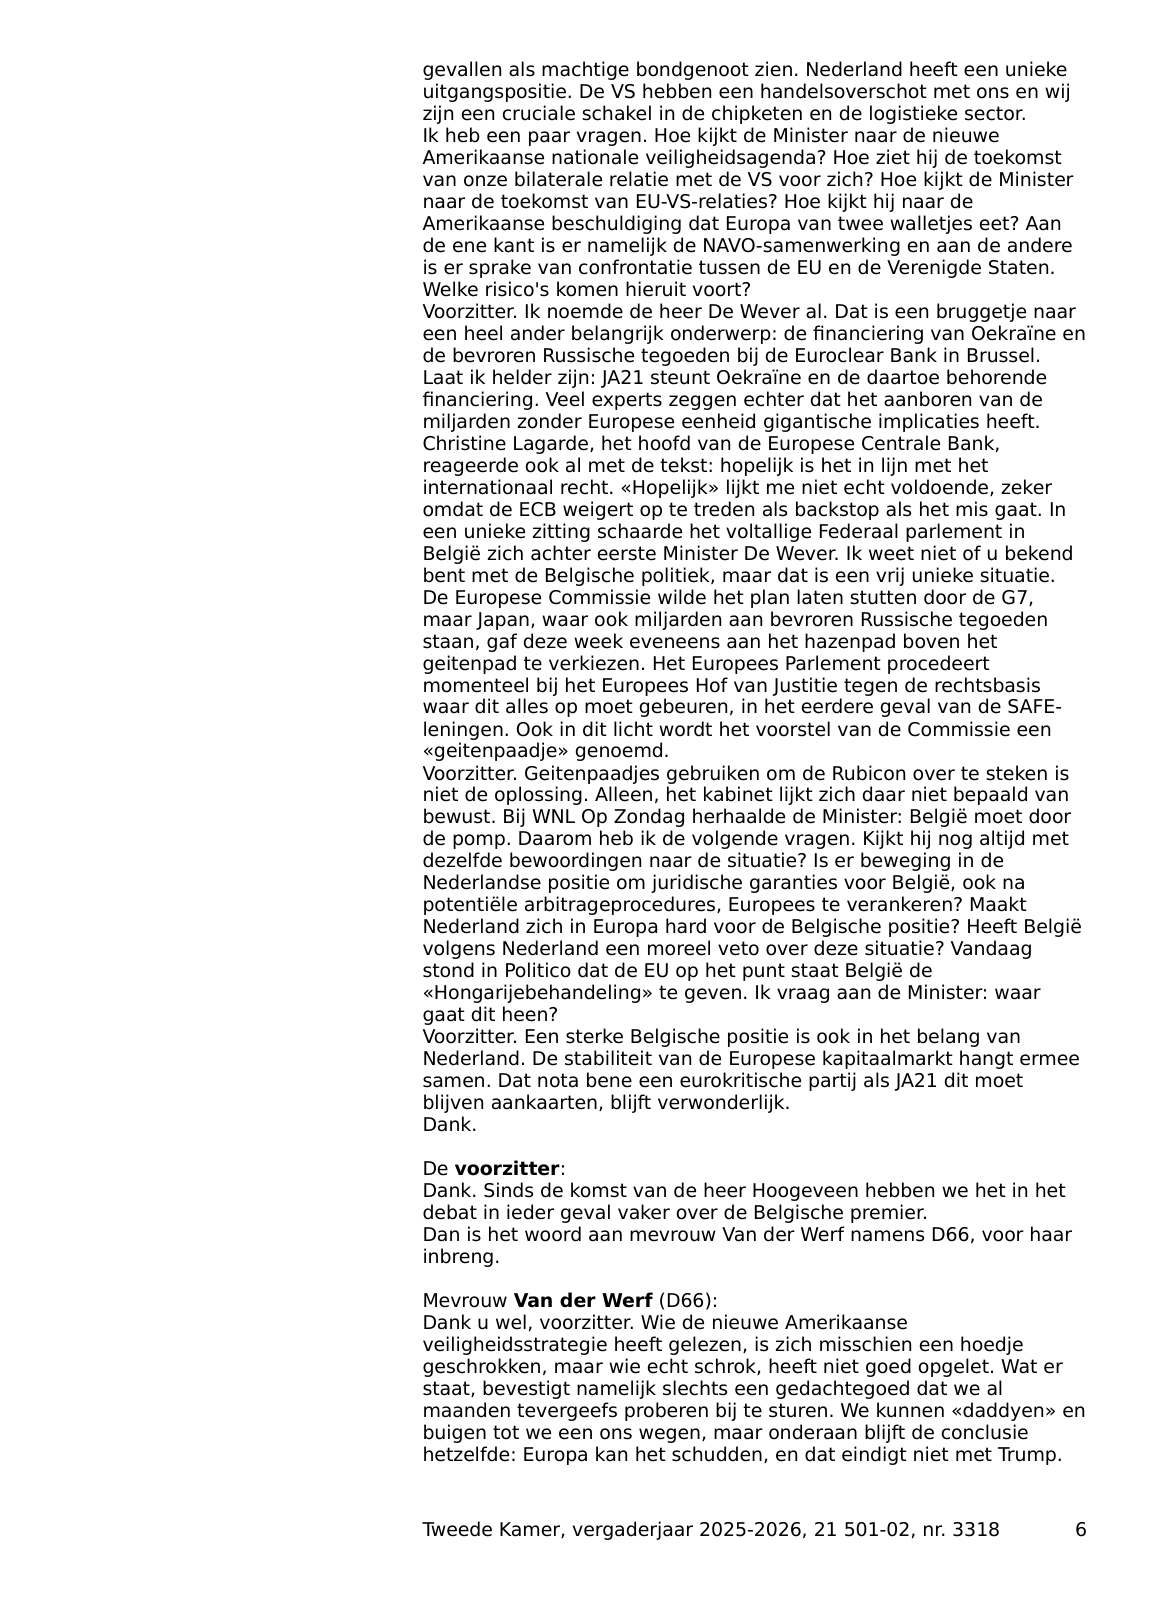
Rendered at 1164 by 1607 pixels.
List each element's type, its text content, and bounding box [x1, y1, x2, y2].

text Voorzitter. Geitenpaadjes gebruiken om de Rubicon over te steken is niet de oplossing. Alleen, het kabinet lijkt zich daar niet bepaald van bewust. Bij WNL Op Zondag herhaalde de Minister: België moet door de pomp. Daarom heb ik de volgende vragen. Kijkt hij nog altijd met dezelfde bewoordingen naar de situatie? Is er beweging in de Nederlandse positie om juridische garanties voor België, ook na potentiële arbitrageprocedures, Europees te verankeren? Maakt Nederland zich in Europa hard voor de Belgische positie? Heeft België volgens Nederland een moreel veto over deze situatie? Vandaag stond in Politico dat de EU op het punt staat België de «Hongarijebehandeling» te geven. Ik vraag aan de Minister: waar gaat dit heen? [422, 762, 1087, 1026]
text Dank u wel, voorzitter. Wie de nieuwe Amerikaanse veiligheidsstrategie heeft gelezen, is zich misschien een hoedje geschrokken, maar wie echt schrok, heeft niet goed opgelet. Wat er staat, bevestigt namelijk slechts een gedachtegoed dat we al maanden tevergeefs proberen bij te sturen. We kunnen «daddyen» en buigen tot we een ons wegen, maar onderaan blijft de conclusie hetzelfde: Europa kan het schudden, en dat eindigt niet met Trump. [422, 1312, 1087, 1466]
text gevallen als machtige bondgenoot zien. Nederland heeft een unieke uitgangspositie. De VS hebben een handelsoverschot met ons en wij zijn een cruciale schakel in de chipketen en de logistieke sector. [422, 59, 1087, 125]
text Mevrouw Van der Werf (D66): [422, 1290, 1087, 1312]
text Voorzitter. Ik noemde de heer De Wever al. Dat is een bruggetje naar een heel ander belangrijk onderwerp: de financiering van Oekraïne en de bevroren Russische tegoeden bij de Euroclear Bank in Brussel. Laat ik helder zijn: JA21 steunt Oekraïne en de daartoe behorende financiering. Veel experts zeggen echter dat het aanboren van de miljarden zonder Europese eenheid gigantische implicaties heeft. Christine Lagarde, het hoofd van de Europese Centrale Bank, reageerde ook al met de tekst: hopelijk is het in lijn met het internationaal recht. «Hopelijk» lijkt me niet echt voldoende, zeker omdat de ECB weigert op te treden als backstop als het mis gaat. In een unieke zitting schaarde het voltallige Federaal parlement in België zich achter eerste Minister De Wever. Ik weet niet of u bekend bent met de Belgische politiek, maar dat is een vrij unieke situatie. De Europese Commissie wilde het plan laten stutten door de G7, maar Japan, waar ook miljarden aan bevroren Russische tegoeden staan, gaf deze week eveneens aan het hazenpad boven het geitenpad te verkiezen. Het Europees Parlement procedeert momenteel bij het Europees Hof van Justitie tegen de rechtsbasis waar dit alles op moet gebeuren, in het eerdere geval van de SAFE-leningen. Ook in dit licht wordt het voorstel van de Commissie een «geitenpaadje» genoemd. [422, 301, 1087, 762]
text Dank. Sinds de komst van de heer Hoogeveen hebben we het in het debat in ieder geval vaker over de Belgische premier. [422, 1180, 1087, 1224]
text De voorzitter: [422, 1158, 1087, 1180]
text Dank. [422, 1114, 1087, 1136]
text Ik heb een paar vragen. Hoe kijkt de Minister naar de nieuwe Amerikaanse nationale veiligheidsagenda? Hoe ziet hij de toekomst van onze bilaterale relatie met de VS voor zich? Hoe kijkt de Minister naar de toekomst van EU-VS-relaties? Hoe kijkt hij naar de Amerikaanse beschuldiging dat Europa van twee walletjes eet? Aan de ene kant is er namelijk de NAVO-samenwerking en aan de andere is er sprake van confrontatie tussen de EU en de Verenigde Staten. Welke risico's komen hieruit voort? [422, 125, 1087, 301]
text Dan is het woord aan mevrouw Van der Werf namens D66, voor haar inbreng. [422, 1224, 1087, 1268]
text Voorzitter. Een sterke Belgische positie is ook in het belang van Nederland. De stabiliteit van de Europese kapitaalmarkt hangt ermee samen. Dat nota bene een eurokritische partij als JA21 dit moet blijven aankaarten, blijft verwonderlijk. [422, 1026, 1087, 1114]
